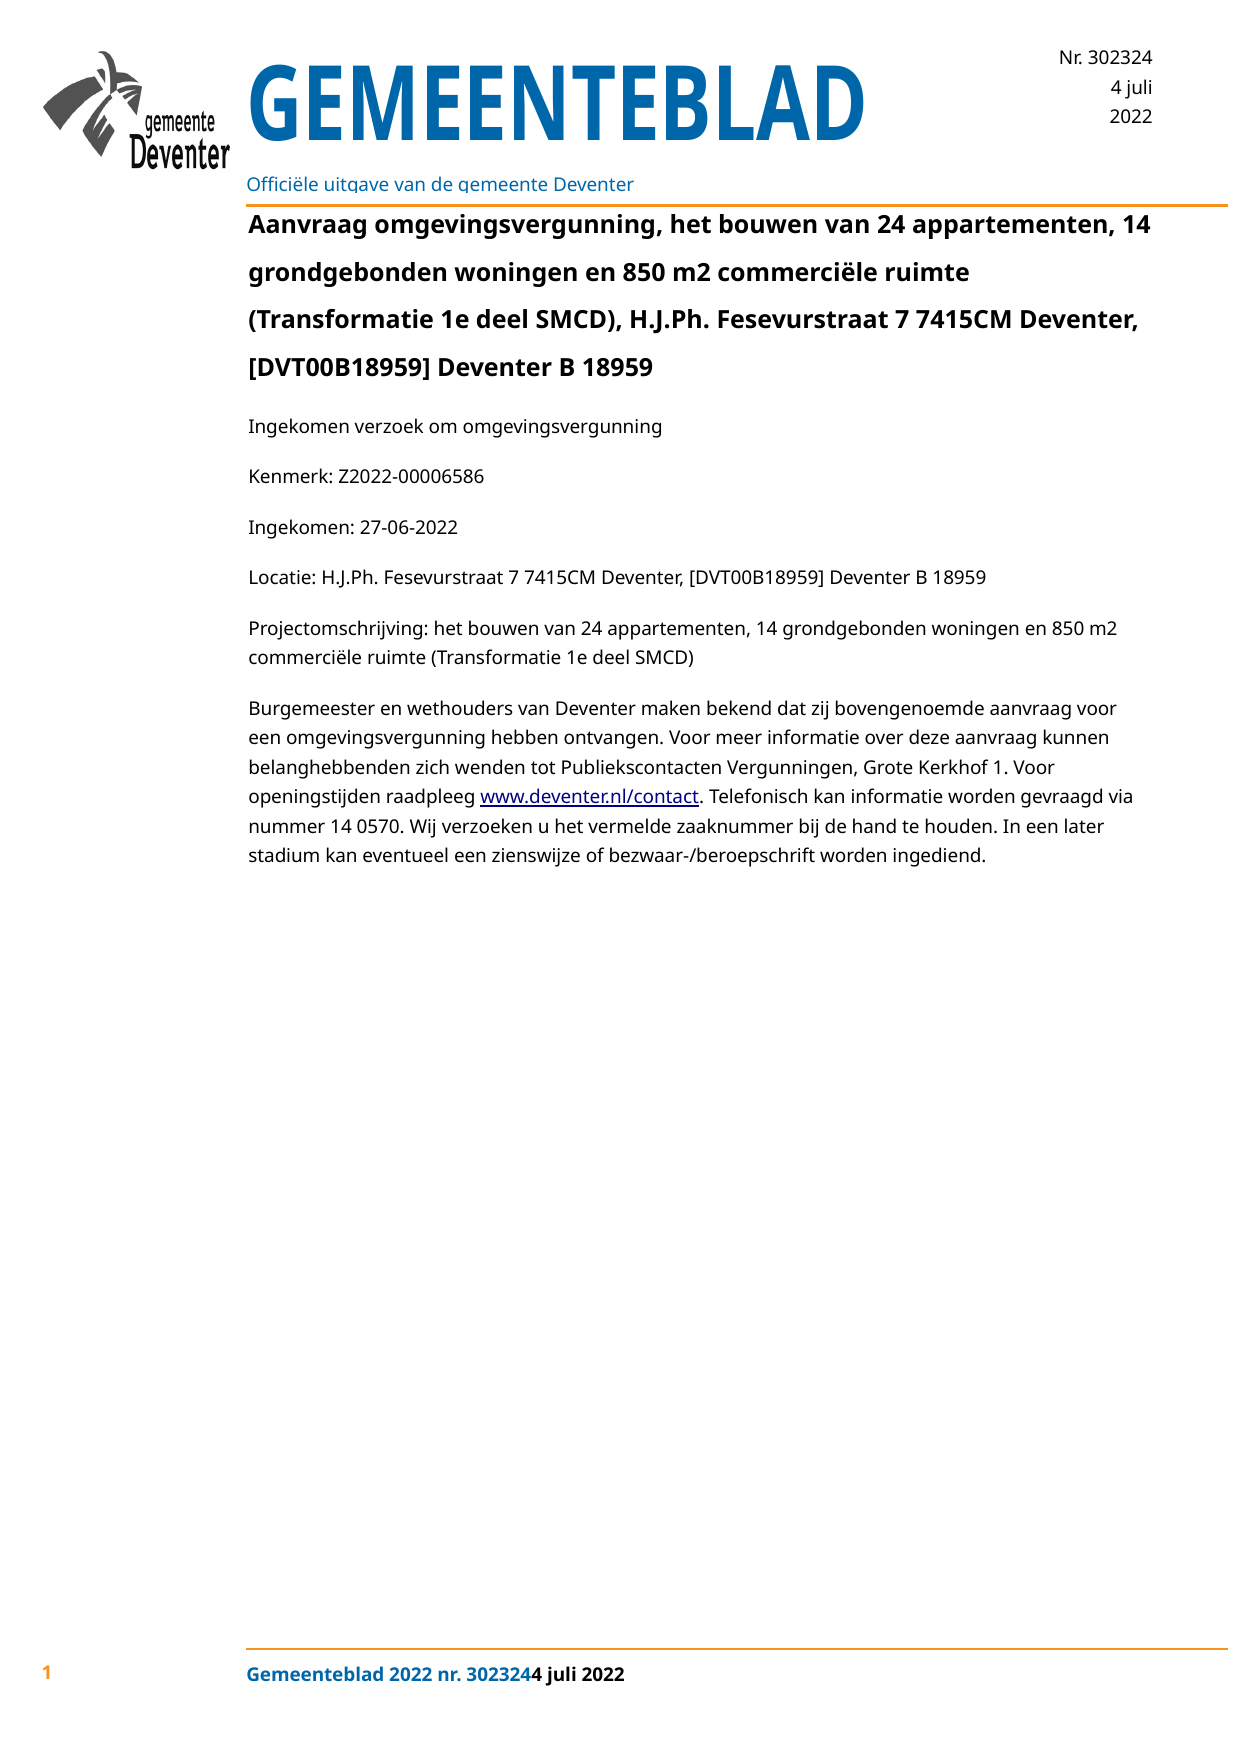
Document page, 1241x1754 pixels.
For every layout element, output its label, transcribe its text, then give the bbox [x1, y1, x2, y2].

text Burgemeester en wethouders van Deventer maken bekend dat zij bovengenoemde aanvraag voor een omgevingsvergunning hebben ontvangen. Voor meer informatie over deze aanvraag kunnen belanghebbenden zich wenden tot Publiekscontacten Vergunningen, Grote Kerkhof 1. Voor openingstijden raadpleeg www.deventer.nl/contact. Telefonisch kan informatie worden gevraagd via nummer 14 0570. Wij verzoeken u het vermelde zaaknummer bij de hand te houden. In een later stadium kan eventueel een zienswijze of bezwaar-/beroepschrift worden ingediend. [248, 695, 1152, 868]
text Kenmerk: Z2022-00006586 [248, 463, 1152, 489]
text Ingekomen: 27-06-2022 [248, 514, 1152, 540]
text Aanvraag omgevingsvergunning, het bouwen van 24 appartementen, 14 grondgebonden woningen en 850 m2 commerciële ruimte (Transformatie 1e deel SMCD), H.J.Ph. Fesevurstraat 7 7415CM Deventer, [DVT00B18959] Deventer B 18959 [248, 207, 1152, 384]
text Locatie: H.J.Ph. Fesevurstraat 7 7415CM Deventer, [DVT00B18959] Deventer B 18959 [248, 564, 1152, 590]
picture [41, 47, 231, 172]
text Ingekomen verzoek om omgevingsvergunning [248, 413, 1152, 439]
text Projectomschrijving: het bouwen van 24 appartementen, 14 grondgebonden woningen en 850 m2 commerciële ruimte (Transformatie 1e deel SMCD) [248, 615, 1152, 670]
